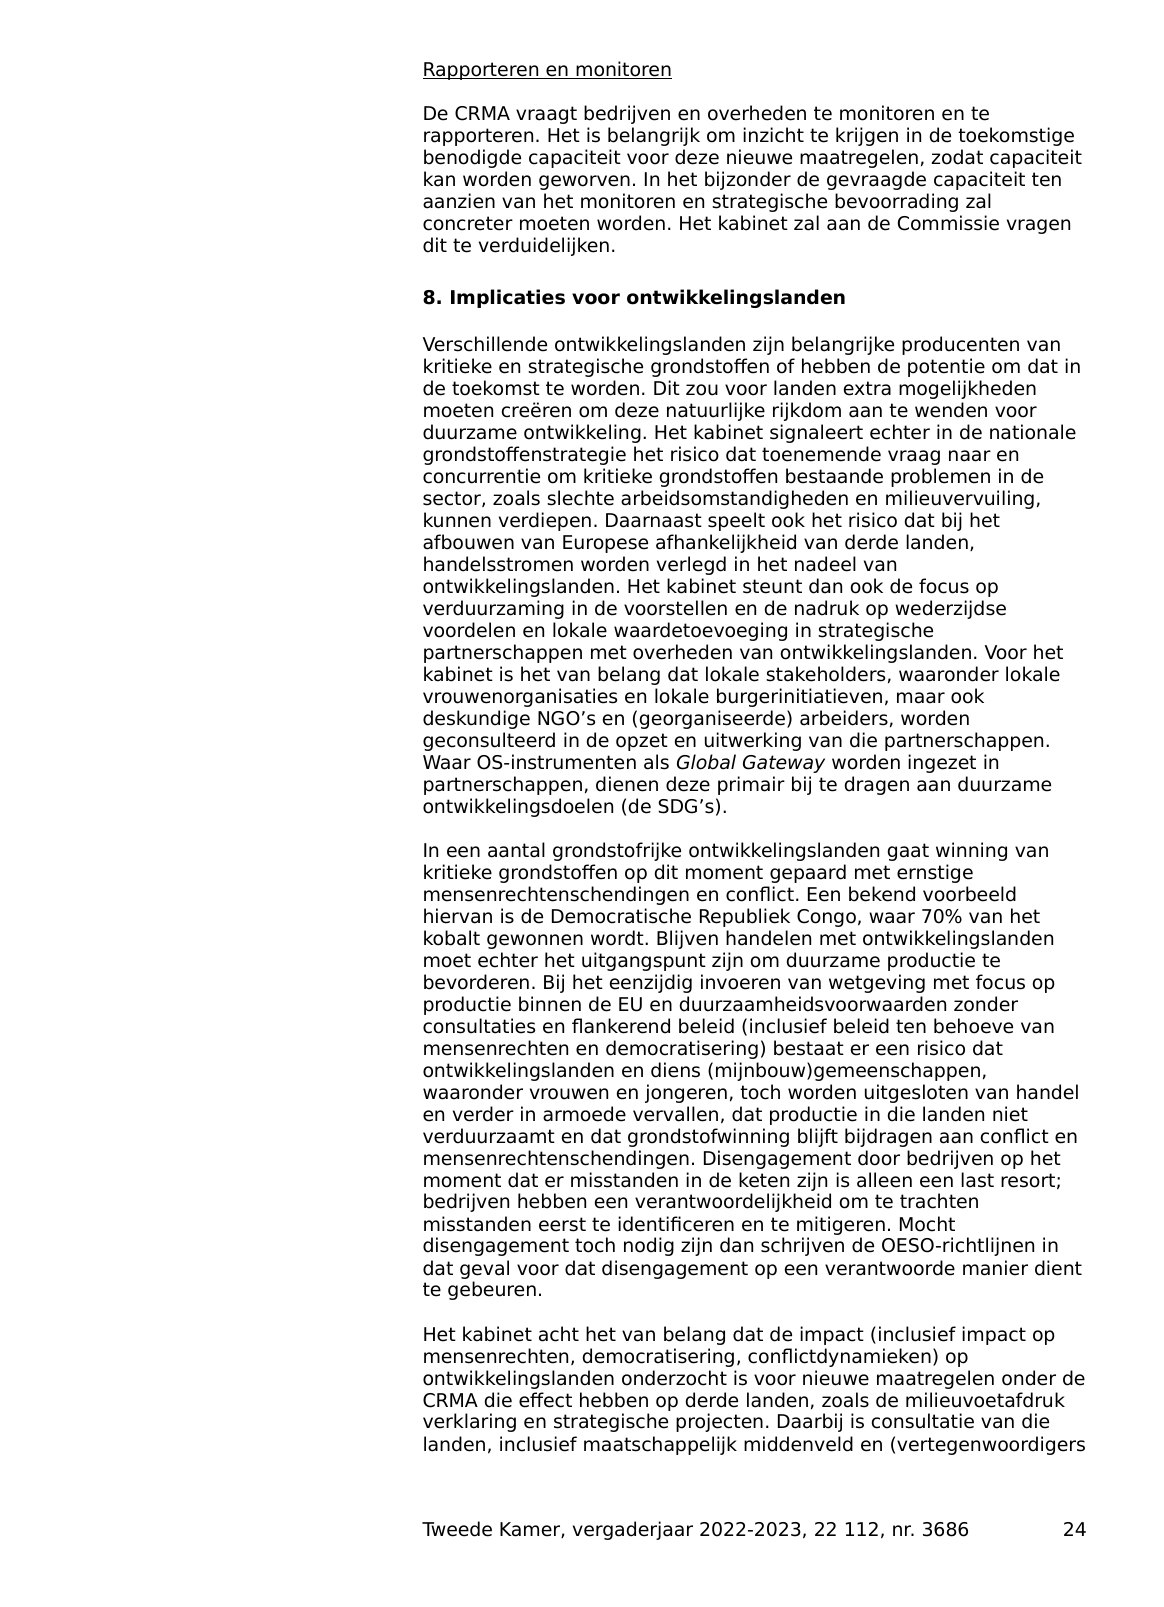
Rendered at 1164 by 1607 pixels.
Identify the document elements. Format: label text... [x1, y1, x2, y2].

text Verschillende ontwikkelingslanden zijn belangrijke producenten van kritieke en strategische grondstoffen of hebben de potentie om dat in de toekomst te worden. Dit zou voor landen extra mogelijkheden moeten creëren om deze natuurlijke rijkdom aan te wenden voor duurzame ontwikkeling. Het kabinet signaleert echter in de nationale grondstoffenstrategie het risico dat toenemende vraag naar en concurrentie om kritieke grondstoffen bestaande problemen in de sector, zoals slechte arbeidsomstandigheden en milieuvervuiling, kunnen verdiepen. Daarnaast speelt ook het risico dat bij het afbouwen van Europese afhankelijkheid van derde landen, handelsstromen worden verlegd in het nadeel van ontwikkelingslanden. Het kabinet steunt dan ook de focus op verduurzaming in de voorstellen en de nadruk op wederzijdse voordelen en lokale waardetoevoeging in strategische partnerschappen met overheden van ontwikkelingslanden. Voor het kabinet is het van belang dat lokale stakeholders, waaronder lokale vrouwenorganisaties en lokale burgerinitiatieven, maar ook deskundige NGO’s en (georganiseerde) arbeiders, worden geconsulteerd in de opzet en uitwerking van die partnerschappen. Waar OS-instrumenten als Global Gateway worden ingezet in partnerschappen, dienen deze primair bij te dragen aan duurzame ontwikkelingsdoelen (de SDG’s). [422, 334, 1087, 818]
subtitle Rapporteren en monitoren [422, 59, 1087, 81]
text In een aantal grondstofrijke ontwikkelingslanden gaat winning van kritieke grondstoffen op dit moment gepaard met ernstige mensenrechtenschendingen en conflict. Een bekend voorbeeld hiervan is de Democratische Republiek Congo, waar 70% van het kobalt gewonnen wordt. Blijven handelen met ontwikkelingslanden moet echter het uitgangspunt zijn om duurzame productie te bevorderen. Bij het eenzijdig invoeren van wetgeving met focus op productie binnen de EU en duurzaamheidsvoorwaarden zonder consultaties en flankerend beleid (inclusief beleid ten behoeve van mensenrechten en democratisering) bestaat er een risico dat ontwikkelingslanden en diens (mijnbouw)gemeenschappen, waaronder vrouwen en jongeren, toch worden uitgesloten van handel en verder in armoede vervallen, dat productie in die landen niet verduurzaamt en dat grondstofwinning blijft bijdragen aan conflict en mensenrechtenschendingen. Disengagement door bedrijven op het moment dat er misstanden in de keten zijn is alleen een last resort; bedrijven hebben een verantwoordelijkheid om te trachten misstanden eerst te identificeren en te mitigeren. Mocht disengagement toch nodig zijn dan schrijven de OESO-richtlijnen in dat geval voor dat disengagement op een verantwoorde manier dient te gebeuren. [422, 840, 1087, 1301]
text Het kabinet acht het van belang dat de impact (inclusief impact op mensenrechten, democratisering, conflictdynamieken) op ontwikkelingslanden onderzocht is voor nieuwe maatregelen onder de CRMA die effect hebben op derde landen, zoals de milieuvoetafdruk verklaring en strategische projecten. Daarbij is consultatie van die landen, inclusief maatschappelijk middenveld en (vertegenwoordigers [422, 1323, 1087, 1455]
text De CRMA vraagt bedrijven en overheden te monitoren en te rapporteren. Het is belangrijk om inzicht te krijgen in de toekomstige benodigde capaciteit voor deze nieuwe maatregelen, zodat capaciteit kan worden geworven. In het bijzonder de gevraagde capaciteit ten aanzien van het monitoren en strategische bevoorrading zal concreter moeten worden. Het kabinet zal aan de Commissie vragen dit te verduidelijken. [422, 103, 1087, 257]
subtitle 8. Implicaties voor ontwikkelingslanden [422, 287, 1087, 309]
